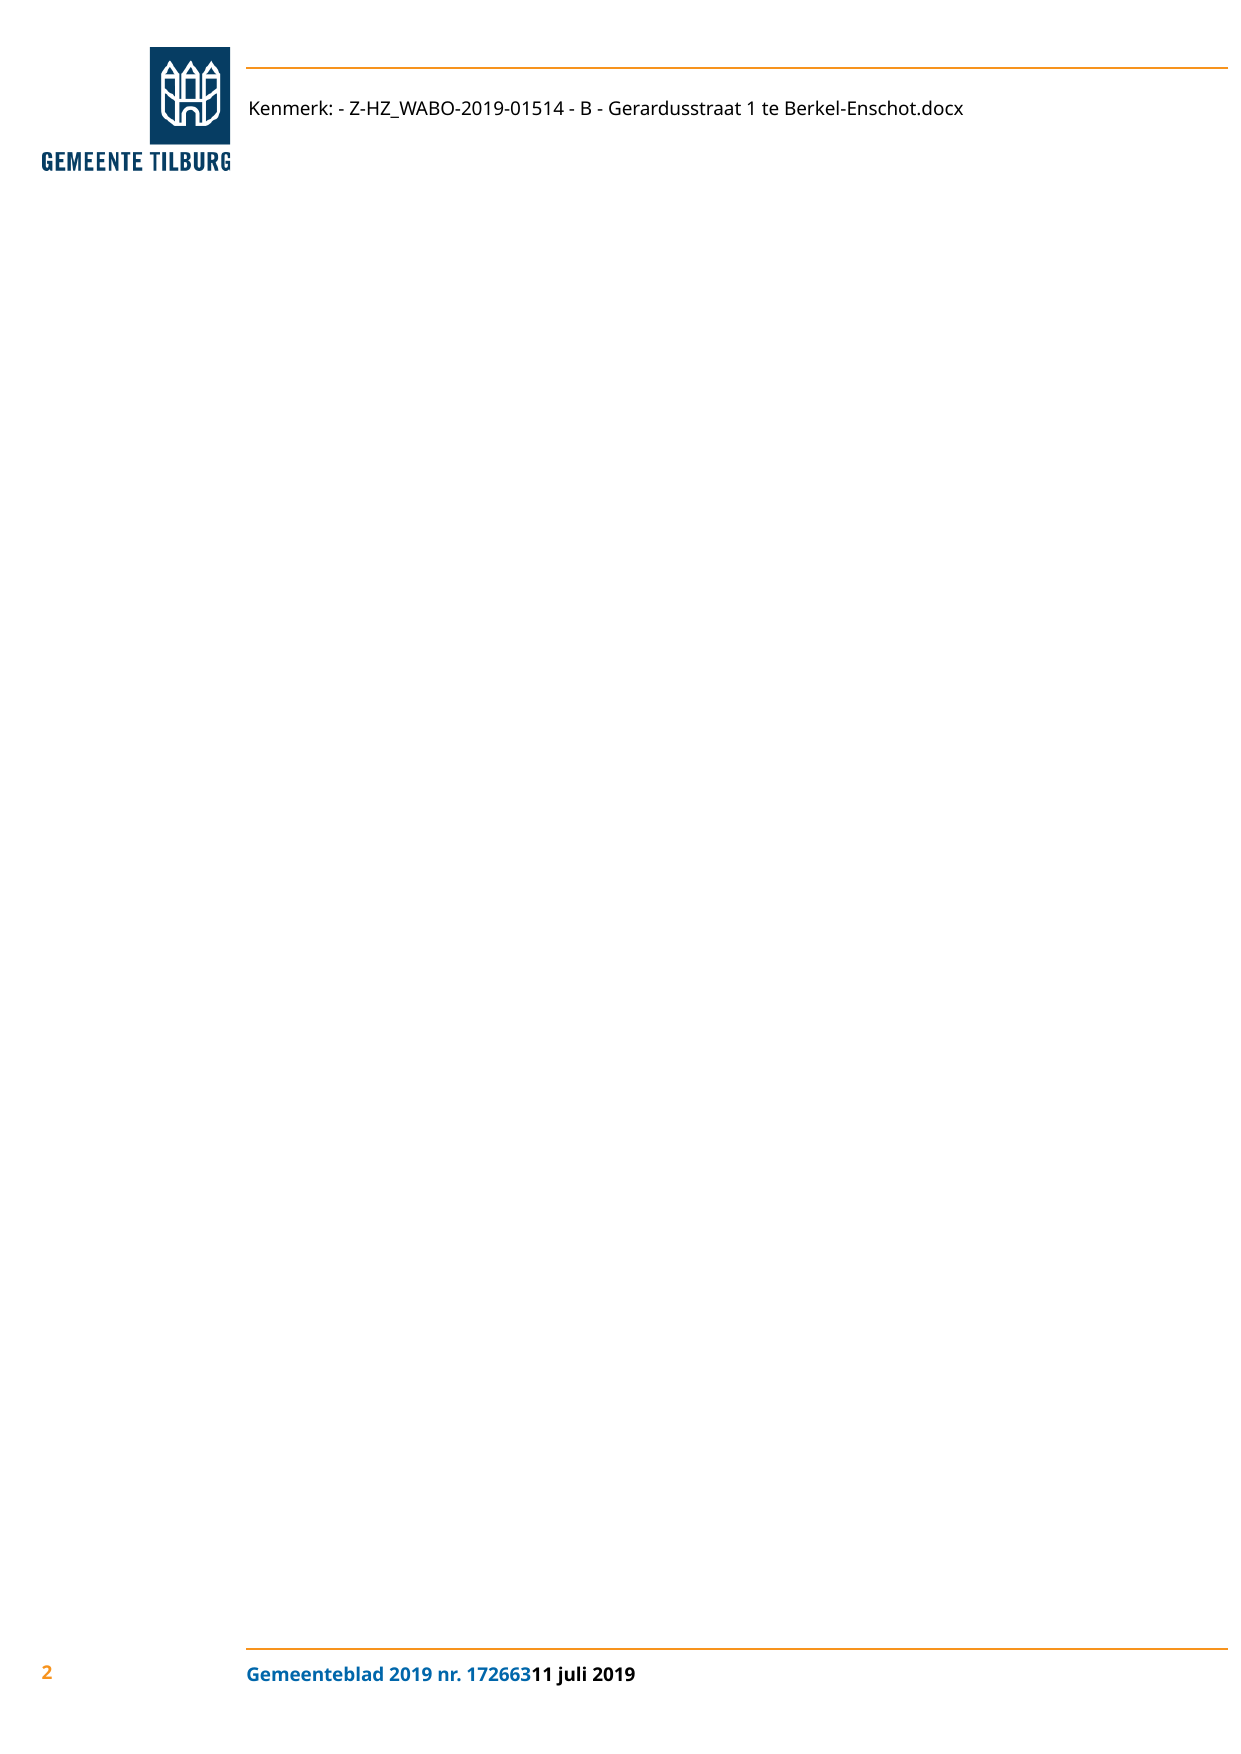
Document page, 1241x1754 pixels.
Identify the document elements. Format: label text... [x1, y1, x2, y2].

picture [41, 47, 231, 172]
text Kenmerk: - Z-HZ_WABO-2019-01514 - B - Gerardusstraat 1 te Berkel-Enschot.docx [248, 95, 1152, 121]
